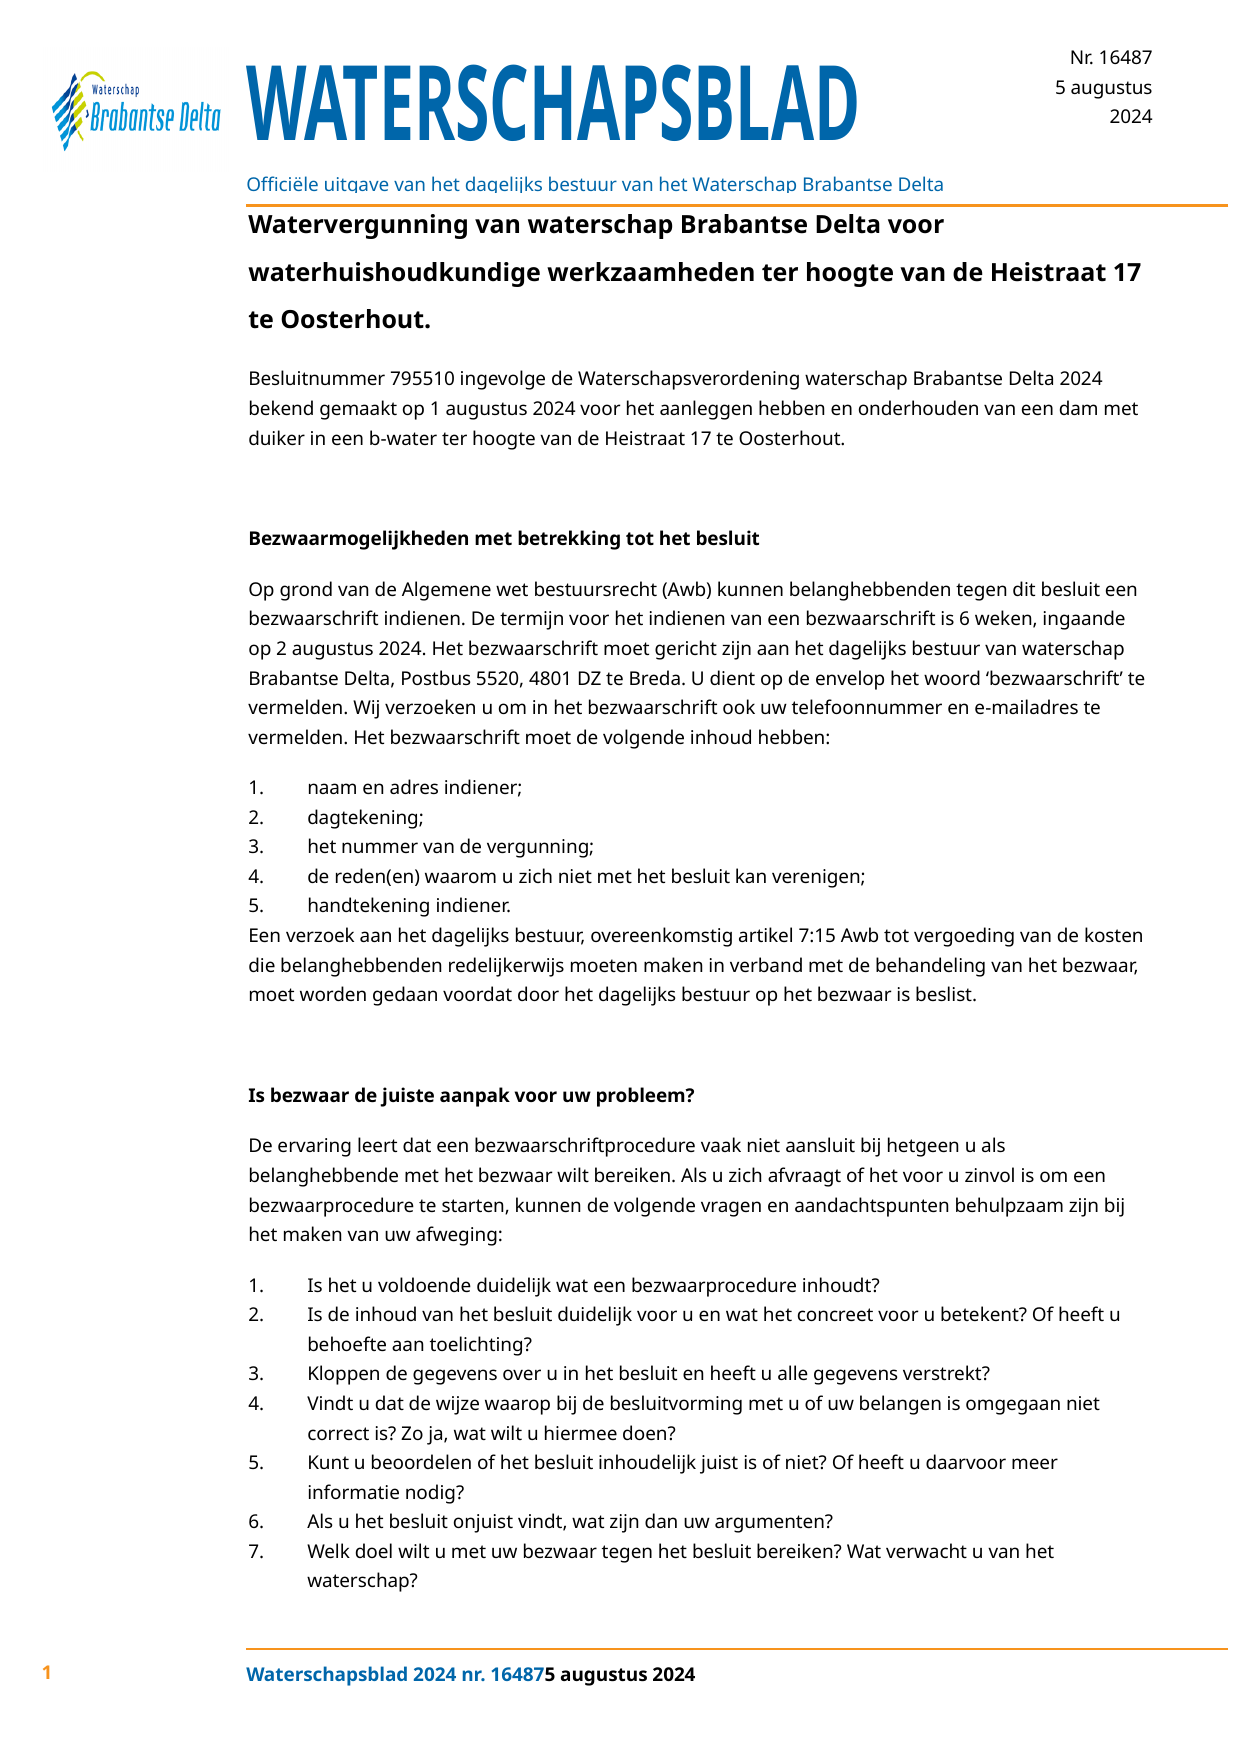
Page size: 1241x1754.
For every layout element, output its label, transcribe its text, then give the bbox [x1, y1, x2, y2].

text Besluitnummer 795510 ingevolge de Waterschapsverordening waterschap Brabantse Delta 2024 bekend gemaakt op 1 augustus 2024 voor het aanleggen hebben en onderhouden van een dam met duiker in een b-water ter hoogte van de Heistraat 17 te Oosterhout. [248, 366, 1152, 450]
text Op grond van de Algemene wet bestuursrecht (Awb) kunnen belanghebbenden tegen dit besluit een bezwaarschrift indienen. De termijn voor het indienen van een bezwaarschrift is 6 weken, ingaande op 2 augustus 2024. Het bezwaarschrift moet gericht zijn aan het dagelijks bestuur van waterschap Brabantse Delta, Postbus 5520, 4801 DZ te Breda. U dient op de envelop het woord ‘bezwaarschrift’ te vermelden. Wij verzoeken u om in het bezwaarschrift ook uw telefoonnummer en e‑mailadres te vermelden. Het bezwaarschrift moet de volgende inhoud hebben: [248, 576, 1152, 749]
list Kloppen de gegevens over u in het besluit en heeft u alle gegevens verstrekt? [248, 1361, 1152, 1386]
list Kunt u beoordelen of het besluit inhoudelijk juist is of niet? Of heeft u daarvoor meer informatie nodig? [248, 1449, 1152, 1504]
text Een verzoek aan het dagelijks bestuur, overeenkomstig artikel 7:15 Awb tot vergoeding van de kosten die belanghebbenden redelijkerwijs moeten maken in verband met de behandeling van het bezwaar, moet worden gedaan voordat door het dagelijks bestuur op het bezwaar is beslist. [248, 922, 1152, 1007]
picture [41, 47, 231, 172]
text De ervaring leert dat een bezwaarschriftprocedure vaak niet aansluit bij hetgeen u als belanghebbende met het bezwaar wilt bereiken. Als u zich afvraagt of het voor u zinvol is om een bezwaarprocedure te starten, kunnen de volgende vragen en aandachtspunten behulpzaam zijn bij het maken van uw afweging: [248, 1133, 1152, 1247]
list handtekening indiener. [248, 893, 1152, 918]
list Welk doel wilt u met uw bezwaar tegen het besluit bereiken? Wat verwacht u van het waterschap? [248, 1538, 1152, 1593]
list Vindt u dat de wijze waarop bij de besluitvorming met u of uw belangen is omgegaan niet correct is? Zo ja, wat wilt u hiermee doen? [248, 1390, 1152, 1445]
list het nummer van de vergunning; [248, 833, 1152, 859]
text Bezwaarmogelijkheden met betrekking tot het besluit [248, 526, 1152, 551]
list naam en adres indiener; [248, 774, 1152, 800]
text Watervergunning van waterschap Brabantse Delta voor waterhuishoudkundige werkzaamheden ter hoogte van de Heistraat 17 te Oosterhout. [248, 207, 1152, 336]
list Als u het besluit onjuist vindt, wat zijn dan uw argumenten? [248, 1508, 1152, 1534]
list Is de inhoud van het besluit duidelijk voor u en wat het concreet voor u betekent? Of heeft u behoefte aan toelichting? [248, 1301, 1152, 1357]
list de reden(en) waarom u zich niet met het besluit kan verenigen; [248, 863, 1152, 889]
list Is het u voldoende duidelijk wat een bezwaarprocedure inhoudt? [248, 1272, 1152, 1297]
text Is bezwaar de juiste aanpak voor uw probleem? [248, 1082, 1152, 1108]
list dagtekening; [248, 804, 1152, 829]
